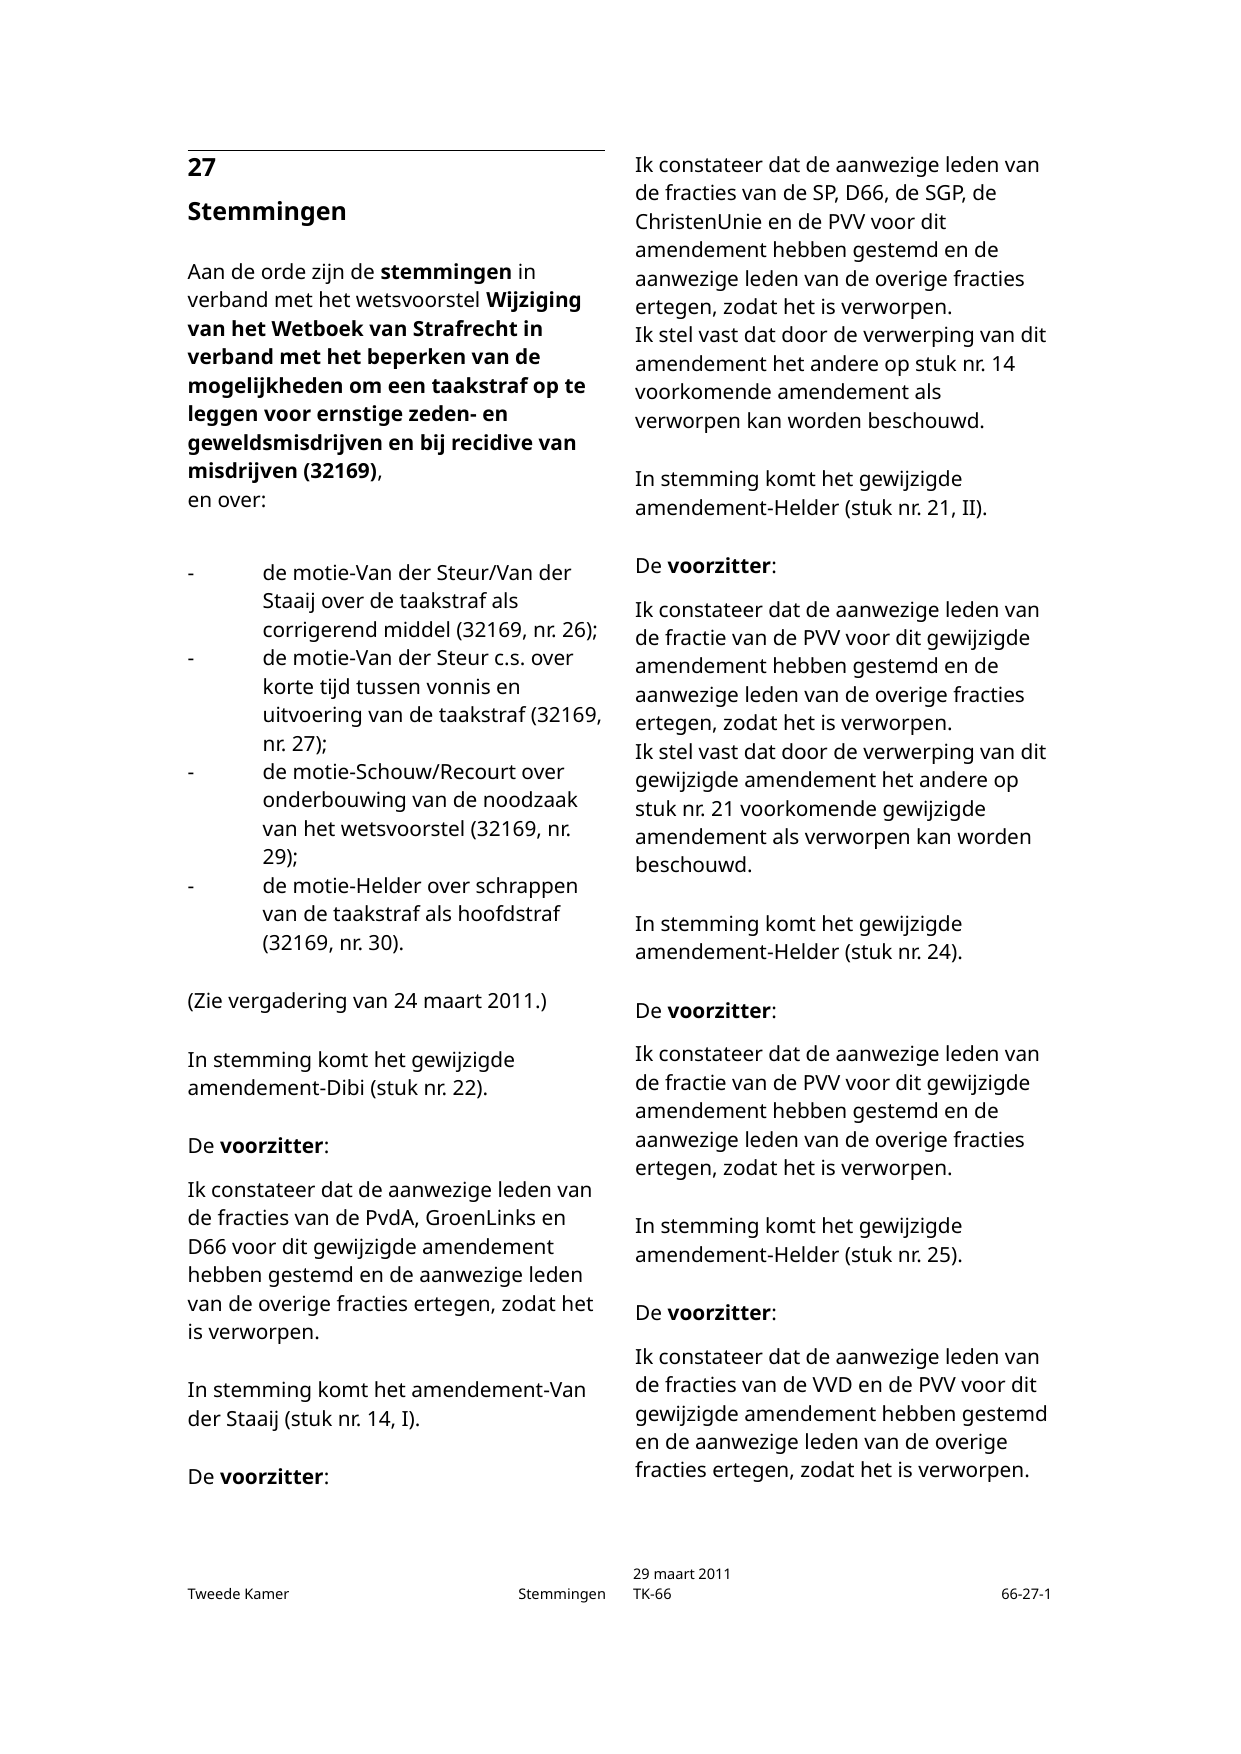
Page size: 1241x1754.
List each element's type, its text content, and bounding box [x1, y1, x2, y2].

text (Zie vergadering van 24 maart 2011.) [187, 986, 605, 1015]
text Ik constateer dat de aanwezige leden van de fracties van de SP, D66, de SGP, de ChristenUnie en de PVV voor dit amendement hebben gestemd en de aanwezige leden van de overige fracties ertegen, zodat het is verworpen. [635, 150, 1053, 321]
text De voorzitter: [635, 551, 1053, 580]
text Aan de orde zijn de stemmingen in verband met het wetsvoorstel Wijziging van het Wetboek van Strafrecht in verband met het beperken van de mogelijkheden om een taakstraf op te leggen voor ernstige zeden- en geweldsmisdrijven en bij recidive van misdrijven (32169), [187, 257, 605, 485]
text In stemming komt het amendement-Van der Staaij (stuk nr. 14, I). [187, 1376, 605, 1432]
text Ik stel vast dat door de verwerping van dit amendement het andere op stuk nr. 14 voorkomende amendement als verworpen kan worden beschouwd. [635, 321, 1053, 434]
text Ik stel vast dat door de verwerping van dit gewijzigde amendement het andere op stuk nr. 21 voorkomende gewijzigde amendement als verworpen kan worden beschouwd. [635, 737, 1053, 879]
text De voorzitter: [187, 1132, 605, 1160]
text In stemming komt het gewijzigde amendement-Dibi (stuk nr. 22). [187, 1045, 605, 1102]
list de motie-Van der Steur/Van der Staaij over de taakstraf als corrigerend middel (32169, nr. 26); [187, 558, 605, 643]
text De voorzitter: [635, 996, 1053, 1024]
text Ik constateer dat de aanwezige leden van de fracties van de PvdA, GroenLinks en D66 voor dit gewijzigde amendement hebben gestemd en de aanwezige leden van de overige fracties ertegen, zodat het is verworpen. [187, 1175, 605, 1346]
text Stemmingen [187, 193, 605, 227]
text Ik constateer dat de aanwezige leden van de fractie van de PVV voor dit gewijzigde amendement hebben gestemd en de aanwezige leden van de overige fracties ertegen, zodat het is verworpen. [635, 1039, 1053, 1182]
text De voorzitter: [187, 1462, 605, 1491]
text Ik constateer dat de aanwezige leden van de fracties van de VVD en de PVV voor dit gewijzigde amendement hebben gestemd en de aanwezige leden van de overige fracties ertegen, zodat het is verworpen. [635, 1342, 1053, 1484]
text 27 [187, 151, 605, 184]
list de motie-Helder over schrappen van de taakstraf als hoofdstraf (32169, nr. 30). [187, 871, 605, 956]
text De voorzitter: [635, 1298, 1053, 1327]
text In stemming komt het gewijzigde amendement-Helder (stuk nr. 21, II). [635, 464, 1053, 521]
text In stemming komt het gewijzigde amendement-Helder (stuk nr. 24). [635, 909, 1053, 966]
text en over: [187, 485, 605, 513]
text Ik constateer dat de aanwezige leden van de fractie van de PVV voor dit gewijzigde amendement hebben gestemd en de aanwezige leden van de overige fracties ertegen, zodat het is verworpen. [635, 595, 1053, 737]
list de motie-Van der Steur c.s. over korte tijd tussen vonnis en uitvoering van de taakstraf (32169, nr. 27); [187, 643, 605, 757]
list de motie-Schouw/Recourt over onderbouwing van de noodzaak van het wetsvoorstel (32169, nr. 29); [187, 757, 605, 871]
text In stemming komt het gewijzigde amendement-Helder (stuk nr. 25). [635, 1212, 1053, 1268]
